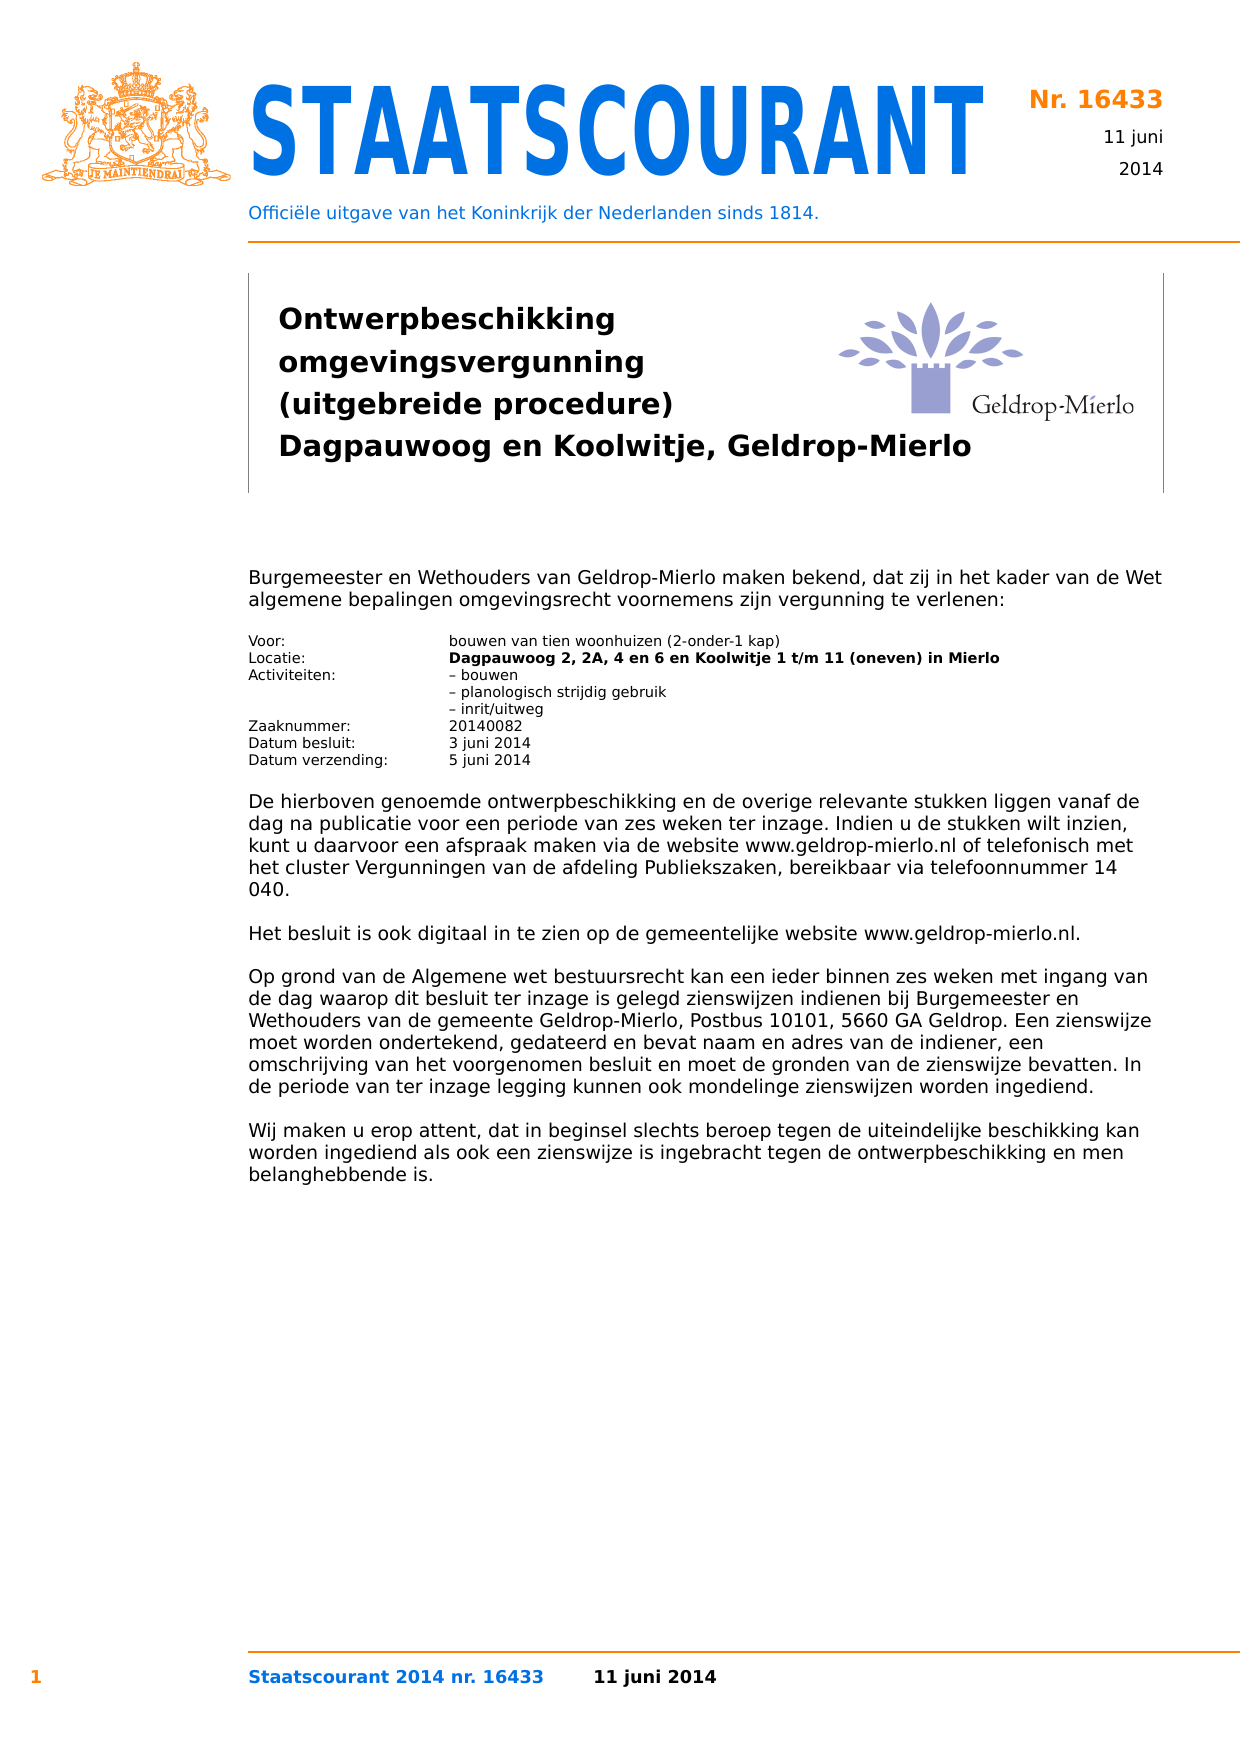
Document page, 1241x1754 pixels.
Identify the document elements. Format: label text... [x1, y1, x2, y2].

table_cell Datum besluit: [248, 735, 443, 752]
table_cell – planologisch strijdig gebruik [443, 684, 1163, 701]
table_cell [248, 701, 443, 718]
table_cell Zaaknummer: [248, 718, 443, 735]
table_cell – bouwen [443, 667, 1163, 684]
table_cell 5 juni 2014 [443, 752, 1163, 769]
text De hierboven genoemde ontwerpbeschikking en de overige relevante stukken liggen vanaf de dag na publicatie voor een periode van zes weken ter inzage. Indien u de stukken wilt inzien, kunt u daarvoor een afspraak maken via de website www.geldrop-mierlo.nl of telefonisch met het cluster Vergunningen van de afdeling Publiekszaken, bereikbaar via telefoonnummer 14 040. [248, 791, 1163, 901]
table_header bouwen van tien woonhuizen (2-onder-1 kap) [443, 633, 1163, 650]
table_header [25, 62, 248, 241]
text Burgemeester en Wethouders van Geldrop-Mierlo maken bekend, dat zij in het kader van de Wet algemene bepalingen omgevingsrecht voornemens zijn vergunning te verlenen: [248, 567, 1163, 611]
text Het besluit is ook digitaal in te zien op de gemeentelijke website www.geldrop-mierlo.nl. [248, 922, 1163, 944]
table_cell 11 juni [998, 121, 1240, 153]
picture [41, 62, 231, 186]
table_cell Officiële uitgave van het Koninkrijk der Nederlanden sinds 1814. [248, 203, 1240, 241]
table_cell Dagpauwoog 2, 2A, 4 en 6 en Koolwitje 1 t/m 11 (oneven) in Mierlo [443, 650, 1163, 667]
table_cell 3 juni 2014 [443, 735, 1163, 752]
table_cell – inrit/uitweg [443, 701, 1163, 718]
table_cell Locatie: [248, 650, 443, 667]
subtitle Ontwerpbeschikking omgevingsvergunning (uitgebreide procedure) Dagpauwoog en Koolwitje, Geldrop-Mierlo [249, 273, 1163, 493]
table_cell 20140082 [443, 718, 1163, 735]
text Op grond van de Algemene wet bestuursrecht kan een ieder binnen zes weken met ingang van de dag waarop dit besluit ter inzage is gelegd zienswijzen indienen bij Burgemeester en Wethouders van de gemeente Geldrop-Mierlo, Postbus 10101, 5660 GA Geldrop. Een zienswijze moet worden ondertekend, gedateerd en bevat naam en adres van de indiener, een omschrijving van het voorgenomen besluit en moet de gronden van de zienswijze bevatten. In de periode van ter inzage legging kunnen ook mondelinge zienswijzen worden ingediend. [248, 966, 1163, 1098]
table_cell Activiteiten: [248, 667, 443, 684]
table_cell 2014 [998, 153, 1240, 203]
table_cell Datum verzending: [248, 752, 443, 769]
table_cell [248, 684, 443, 701]
text Wij maken u erop attent, dat in beginsel slechts beroep tegen de uiteindelijke beschikking kan worden ingediend als ook een zienswijze is ingebracht tegen de ontwerpbeschikking en men belanghebbende is. [248, 1120, 1163, 1186]
picture [838, 302, 1134, 421]
table_header Nr. 16433 [998, 62, 1240, 121]
table_header STAATSCOURANT [248, 62, 998, 203]
table_header Voor: [248, 633, 443, 650]
